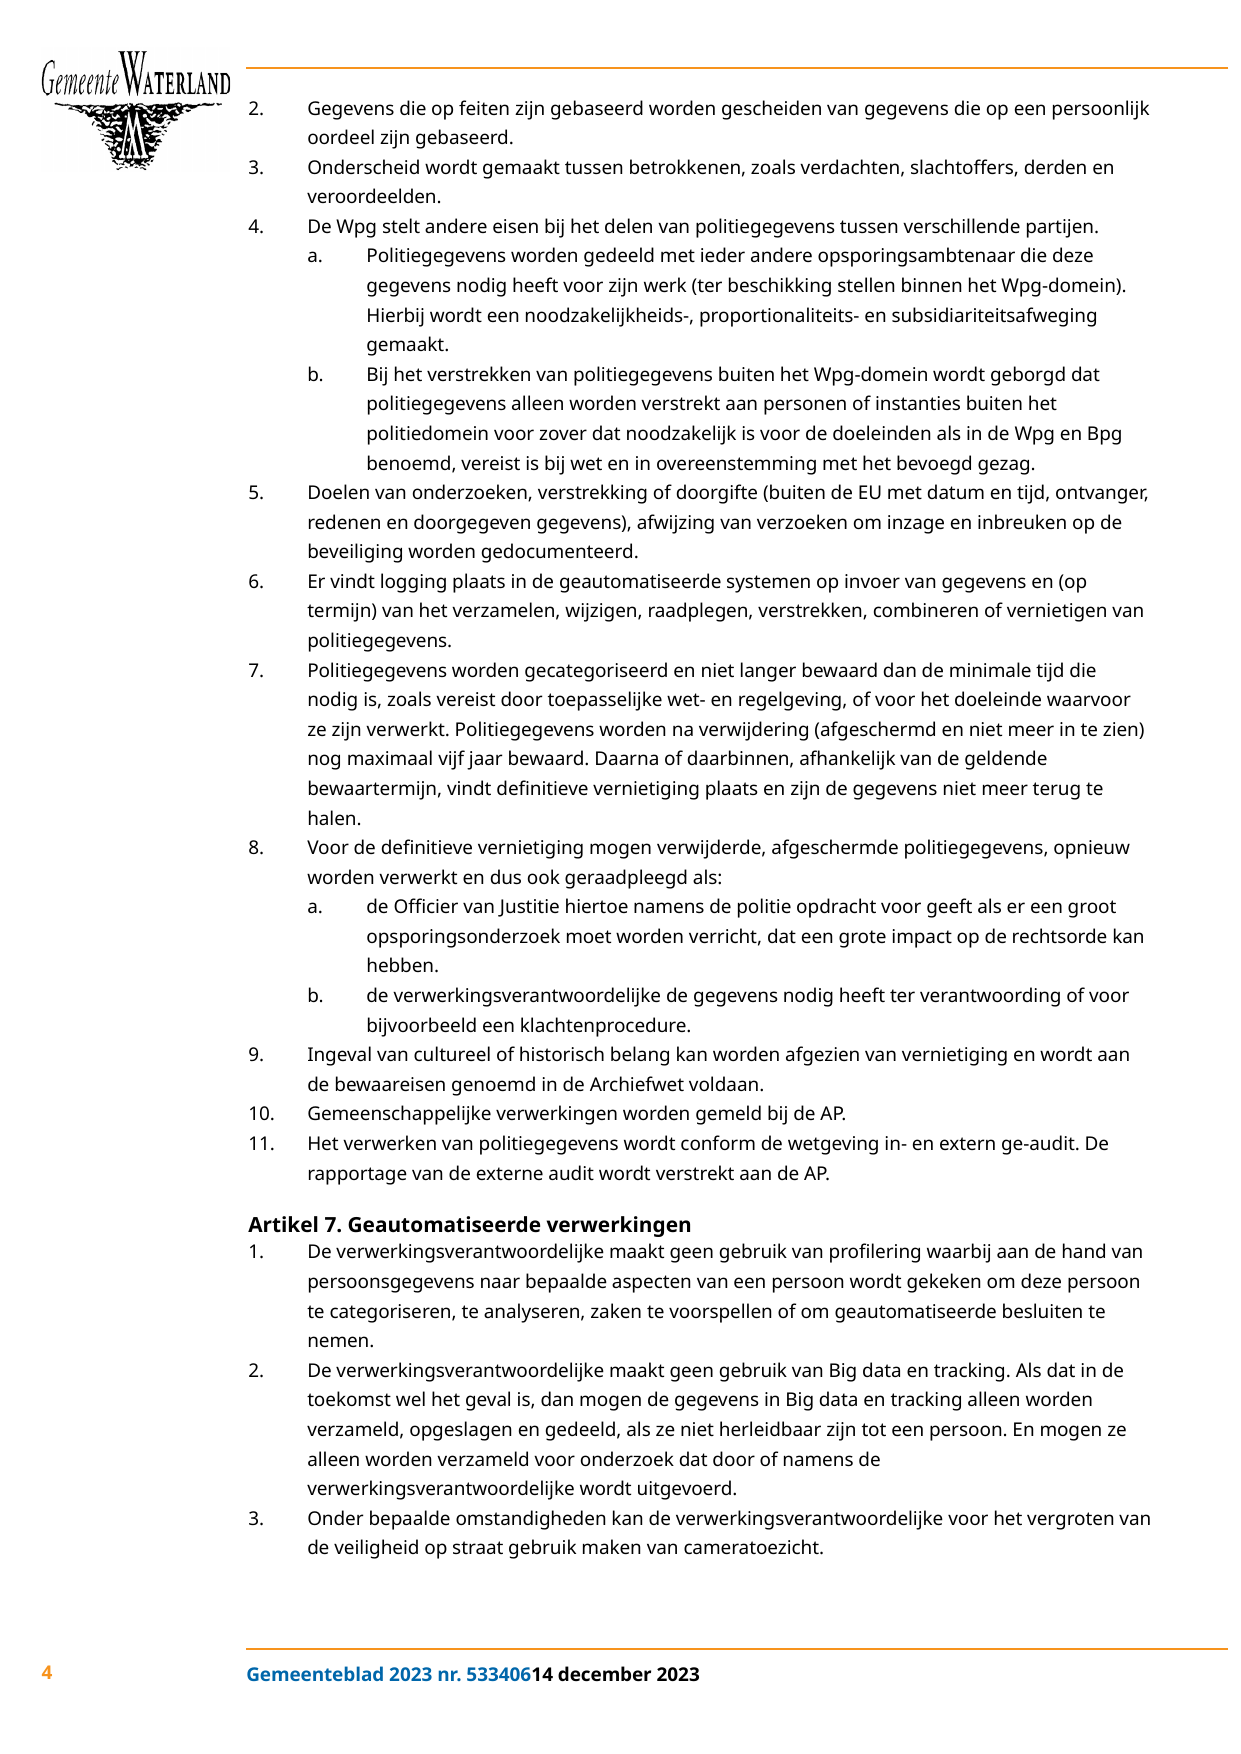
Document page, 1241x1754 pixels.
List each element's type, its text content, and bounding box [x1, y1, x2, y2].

list Het verwerken van politiegegevens wordt conform de wetgeving in- en extern ge-audit. De rapportage van de externe audit wordt verstrekt aan de AP. [248, 1130, 1152, 1186]
list Bij het verstrekken van politiegegevens buiten het Wpg-domein wordt geborgd dat politiegegevens alleen worden verstrekt aan personen of instanties buiten het politiedomein voor zover dat noodzakelijk is voor de doeleinden als in de Wpg en Bpg benoemd, vereist is bij wet en in overeenstemming met het bevoegd gezag. [307, 361, 1152, 476]
list Doelen van onderzoeken, verstrekking of doorgifte (buiten de EU met datum en tijd, ontvanger, redenen en doorgegeven gegevens), afwijzing van verzoeken om inzage en inbreuken op de beveiliging worden gedocumenteerd. [248, 479, 1152, 564]
list De verwerkingsverantwoordelijke maakt geen gebruik van Big data en tracking. Als dat in de toekomst wel het geval is, dan mogen de gegevens in Big data en tracking alleen worden verzameld, opgeslagen en gedeeld, als ze niet herleidbaar zijn tot een persoon. En mogen ze alleen worden verzameld voor onderzoek dat door of namens de verwerkingsverantwoordelijke wordt uitgevoerd. [248, 1357, 1152, 1501]
list De Wpg stelt andere eisen bij het delen van politiegegevens tussen verschillende partijen. [248, 213, 1152, 239]
list Politiegegevens worden gecategoriseerd en niet langer bewaard dan de minimale tijd die nodig is, zoals vereist door toepasselijke wet- en regelgeving, of voor het doeleinde waarvoor ze zijn verwerkt. Politiegegevens worden na verwijdering (afgeschermd en niet meer in te zien) nog maximaal vijf jaar bewaard. Daarna of daarbinnen, afhankelijk van de geldende bewaartermijn, vindt definitieve vernietiging plaats en zijn de gegevens niet meer terug te halen. [248, 657, 1152, 831]
text Artikel 7. Geautomatiseerde verwerkingen [248, 1210, 1152, 1239]
list Ingeval van cultureel of historisch belang kan worden afgezien van vernietiging en wordt aan de bewaareisen genoemd in de Archiefwet voldaan. [248, 1041, 1152, 1097]
picture [41, 47, 231, 172]
list Gegevens die op feiten zijn gebaseerd worden gescheiden van gegevens die op een persoonlijk oordeel zijn gebaseerd. [248, 95, 1152, 150]
list Gemeenschappelijke verwerkingen worden gemeld bij de AP. [248, 1101, 1152, 1126]
list Onderscheid wordt gemaakt tussen betrokkenen, zoals verdachten, slachtoffers, derden en veroordeelden. [248, 154, 1152, 209]
list Er vindt logging plaats in de geautomatiseerde systemen op invoer van gegevens en (op termijn) van het verzamelen, wijzigen, raadplegen, verstrekken, combineren of vernietigen van politiegegevens. [248, 568, 1152, 653]
list de Officier van Justitie hiertoe namens de politie opdracht voor geeft als er een groot opsporingsonderzoek moet worden verricht, dat een grote impact op de rechtsorde kan hebben. [307, 893, 1152, 978]
list Onder bepaalde omstandigheden kan de verwerkingsverantwoordelijke voor het vergroten van de veiligheid op straat gebruik maken van cameratoezicht. [248, 1505, 1152, 1560]
list De verwerkingsverantwoordelijke maakt geen gebruik van profilering waarbij aan de hand van persoonsgegevens naar bepaalde aspecten van een persoon wordt gekeken om deze persoon te categoriseren, te analyseren, zaken te voorspellen of om geautomatiseerde besluiten te nemen. [248, 1239, 1152, 1353]
list Politiegegevens worden gedeeld met ieder andere opsporingsambtenaar die deze gegevens nodig heeft voor zijn werk (ter beschikking stellen binnen het Wpg-domein). Hierbij wordt een noodzakelijkheids-, proportionaliteits- en subsidiariteitsafweging gemaakt. [307, 243, 1152, 357]
list Voor de definitieve vernietiging mogen verwijderde, afgeschermde politiegegevens, opnieuw worden verwerkt en dus ook geraadpleegd als: [248, 834, 1152, 890]
list de verwerkingsverantwoordelijke de gegevens nodig heeft ter verantwoording of voor bijvoorbeeld een klachtenprocedure. [307, 982, 1152, 1038]
